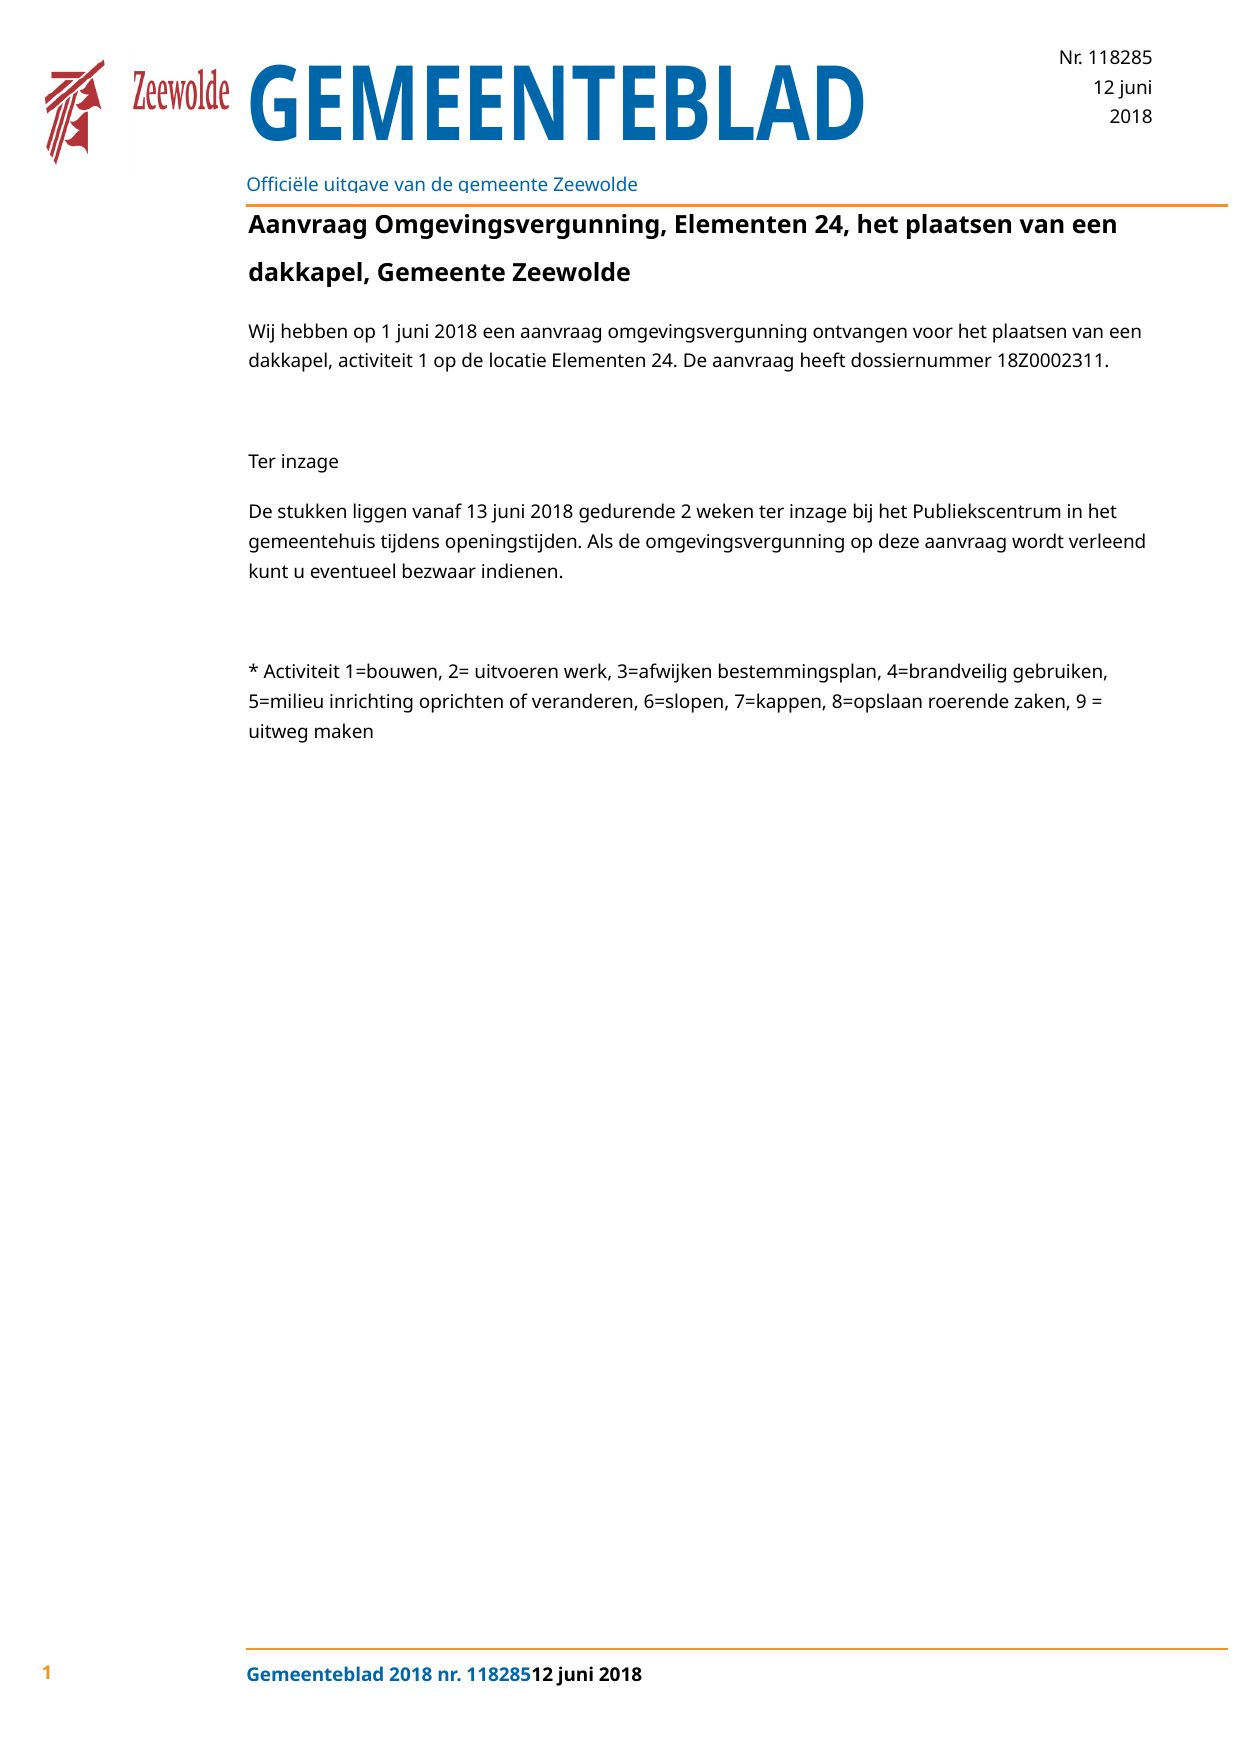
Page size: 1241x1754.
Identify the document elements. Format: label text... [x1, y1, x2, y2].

text * Activiteit 1=bouwen, 2= uitvoeren werk, 3=afwijken bestemmingsplan, 4=brandveilig gebruiken, 5=milieu inrichting oprichten of veranderen, 6=slopen, 7=kappen, 8=opslaan roerende zaken, 9 = uitweg maken [248, 659, 1152, 744]
text Wij hebben op 1 juni 2018 een aanvraag omgevingsvergunning ontvangen voor het plaatsen van een dakkapel, activiteit 1 op de locatie Elementen 24. De aanvraag heeft dossiernummer 18Z0002311. [248, 318, 1152, 373]
text De stukken liggen vanaf 13 juni 2018 gedurende 2 weken ter inzage bij het Publiekscentrum in het gemeentehuis tijdens openingstijden. Als de omgevingsvergunning op deze aanvraag wordt verleend kunt u eventueel bezwaar indienen. [248, 499, 1152, 584]
picture [41, 47, 231, 172]
text Aanvraag Omgevingsvergunning, Elementen 24, het plaatsen van een dakkapel, Gemeente Zeewolde [248, 207, 1152, 288]
text Ter inzage [248, 448, 1152, 474]
